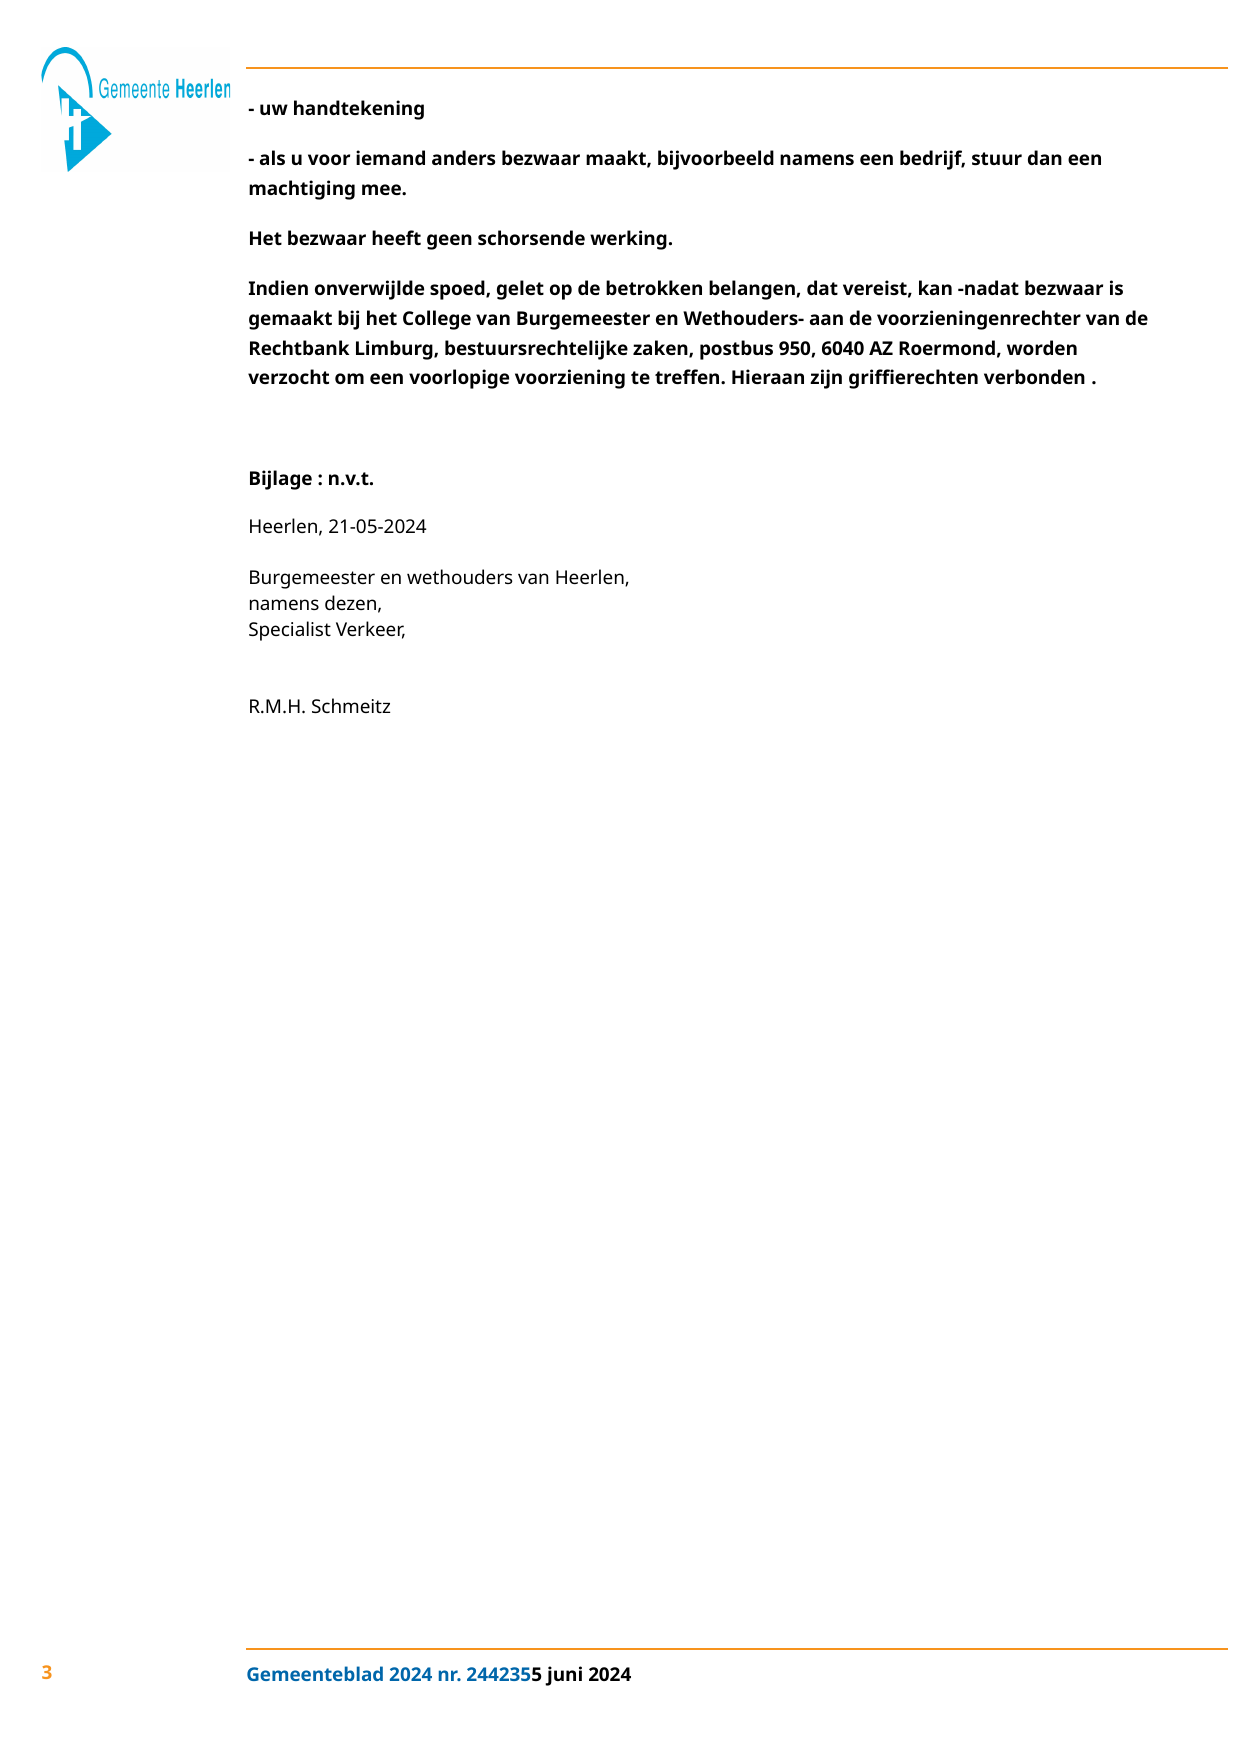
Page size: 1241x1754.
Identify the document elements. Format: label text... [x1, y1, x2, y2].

picture [41, 47, 59, 70]
text namens dezen, [248, 590, 1152, 616]
text Het bezwaar heeft geen schorsende werking. [248, 225, 1152, 251]
text Specialist Verkeer, [248, 616, 1152, 642]
picture [41, 47, 231, 172]
text Burgemeester en wethouders van Heerlen, [248, 564, 1152, 590]
text Indien onverwijlde spoed, gelet op de betrokken belangen, dat vereist, kan -nadat bezwaar is gemaakt bij het College van Burgemeester en Wethouders- aan de voorzieningenrechter van de Rechtbank Limburg, bestuursrechtelijke zaken, postbus 950, 6040 AZ Roermond, worden verzocht om een voorlopige voorziening te treffen. Hieraan zijn griffierechten verbonden . [248, 276, 1152, 390]
text - uw handtekening [248, 95, 1152, 121]
text Bijlage : n.v.t. [248, 465, 1152, 491]
text - als u voor iemand anders bezwaar maakt, bijvoorbeeld namens een bedrijf, stuur dan een machtiging mee. [248, 145, 1152, 201]
text R.M.H. Schmeitz [248, 693, 1152, 719]
text Heerlen, 21-05-2024 [248, 513, 1152, 539]
